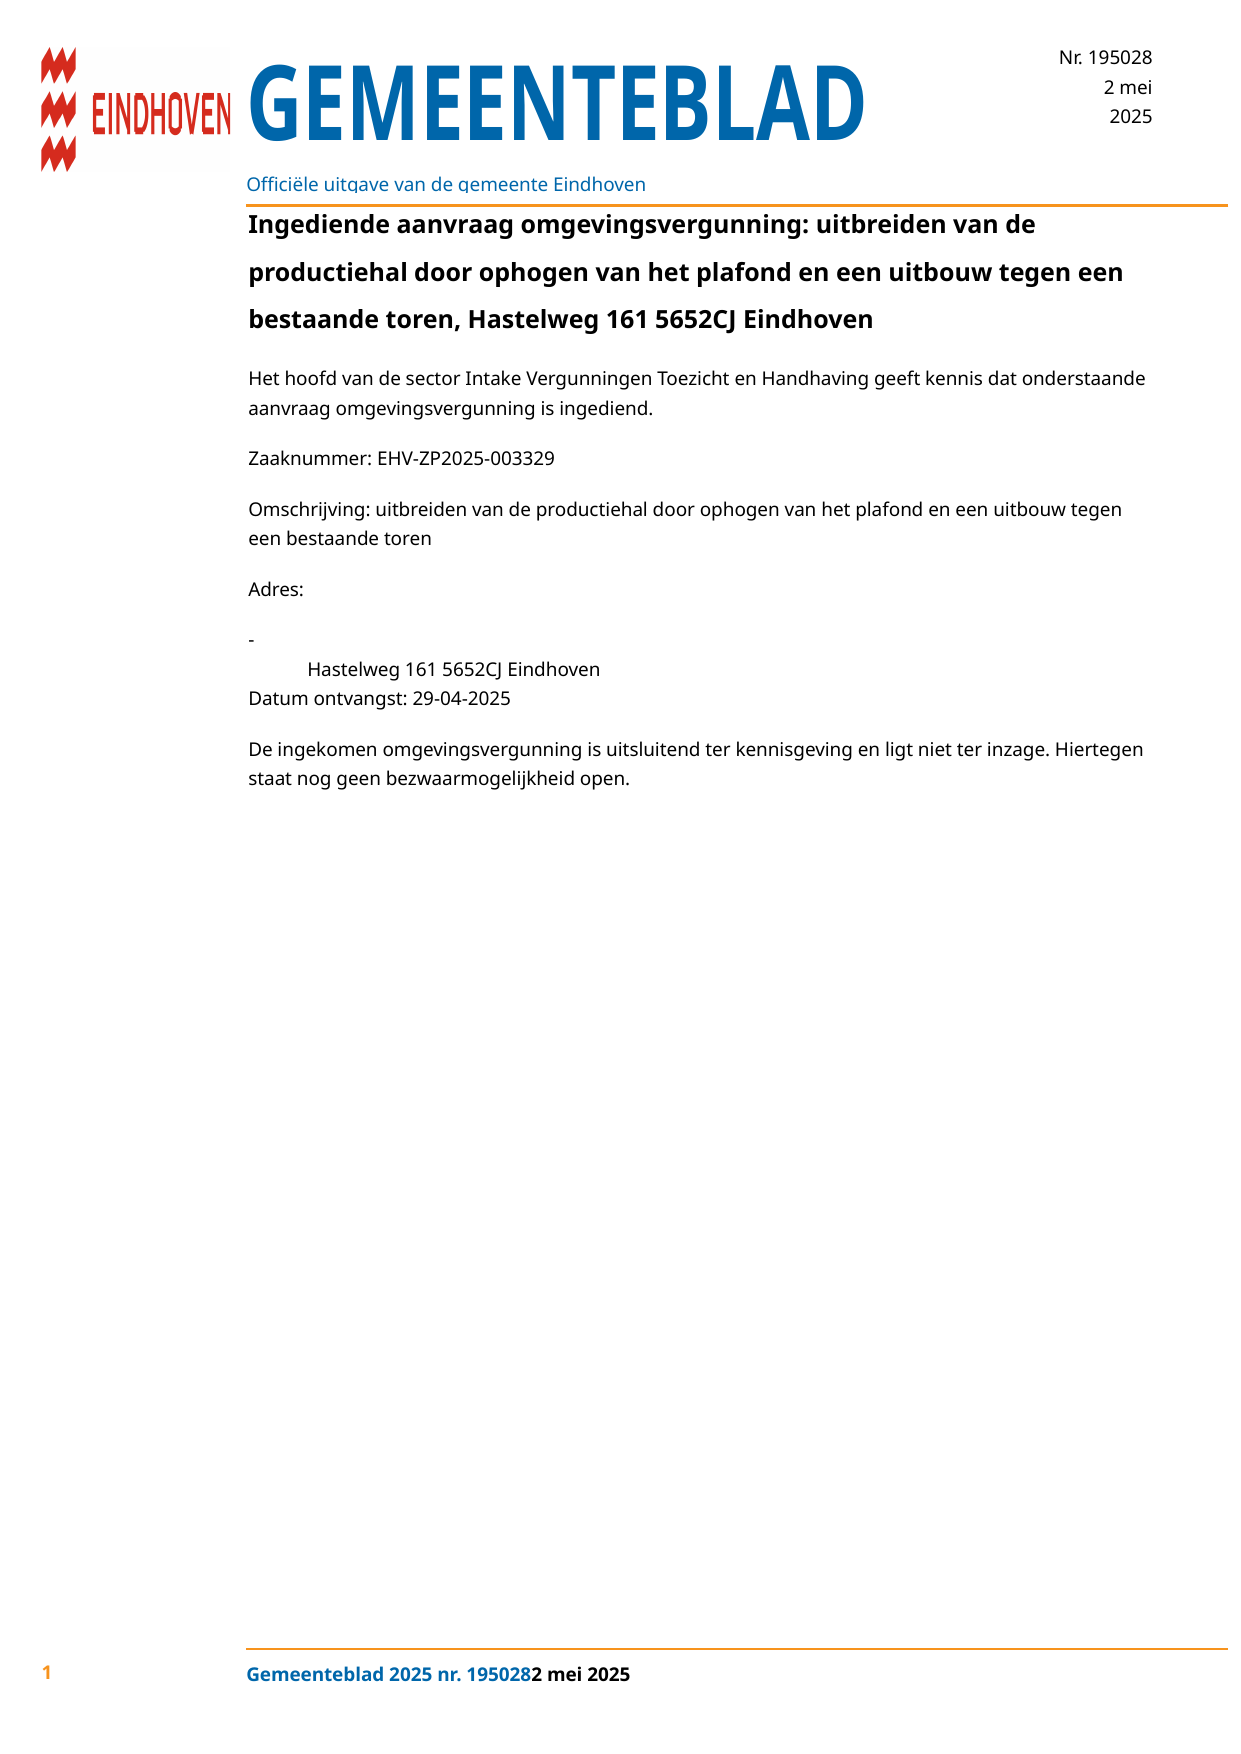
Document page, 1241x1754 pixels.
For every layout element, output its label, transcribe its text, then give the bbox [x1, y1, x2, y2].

text Omschrijving: uitbreiden van de productiehal door ophogen van het plafond en een uitbouw tegen een bestaande toren [248, 496, 1152, 551]
text Het hoofd van de sector Intake Vergunningen Toezicht en Handhaving geeft kennis dat onderstaande aanvraag omgevingsvergunning is ingediend. [248, 366, 1152, 421]
text Ingediende aanvraag omgevingsvergunning: uitbreiden van de productiehal door ophogen van het plafond en een uitbouw tegen een bestaande toren, Hastelweg 161 5652CJ Eindhoven [248, 207, 1152, 336]
picture [41, 47, 231, 172]
text De ingekomen omgevingsvergunning is uitsluitend ter kennisgeving en ligt niet ter inzage. Hiertegen staat nog geen bezwaarmogelijkheid open. [248, 736, 1152, 791]
text Zaaknummer: EHV-ZP2025-003329 [248, 446, 1152, 471]
text Adres: [248, 576, 1152, 602]
text Datum ontvangst: 29-04-2025 [248, 686, 1152, 711]
list Hastelweg 161 5652CJ Eindhoven [248, 656, 1152, 682]
